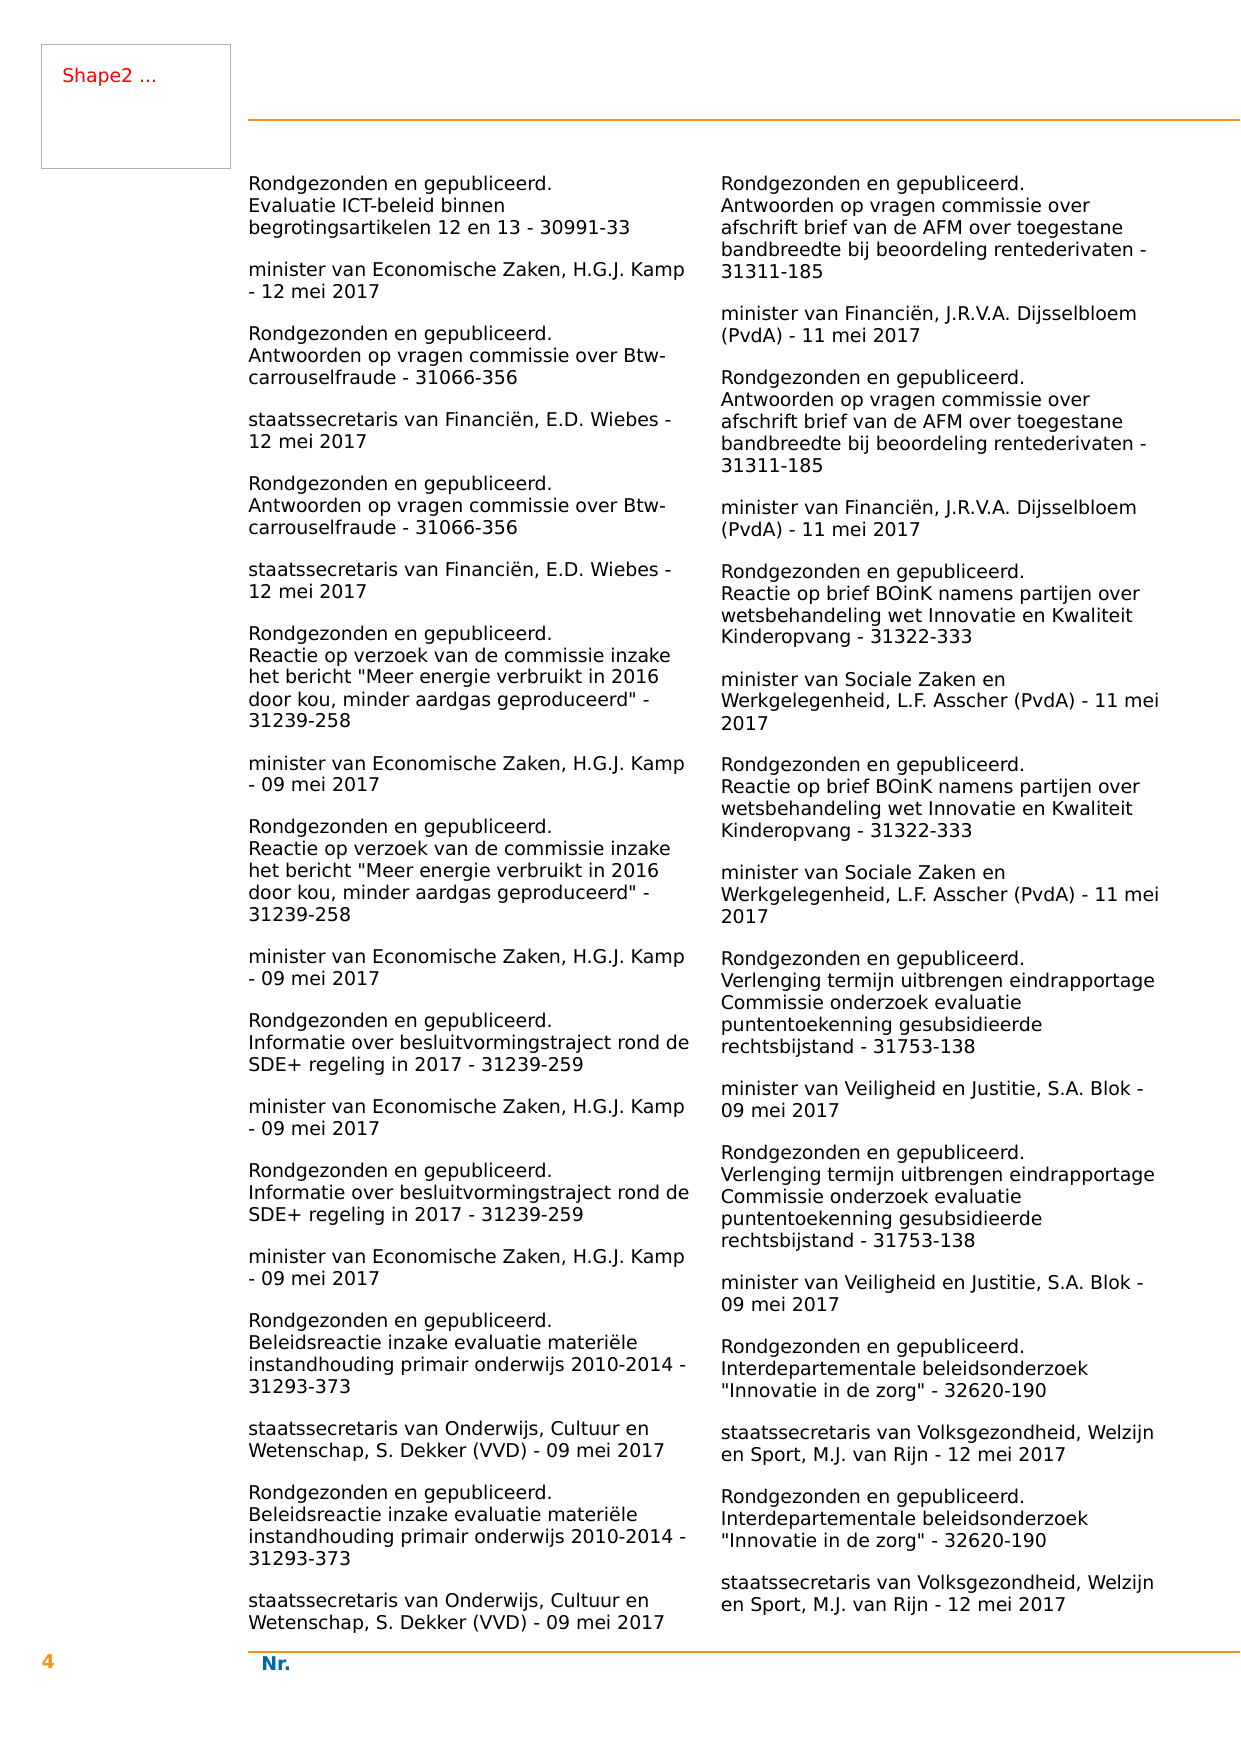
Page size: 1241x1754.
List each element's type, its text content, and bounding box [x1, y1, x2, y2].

text Rondgezonden en gepubliceerd. [721, 561, 1163, 582]
text minister van Veiligheid en Justitie, S.A. Blok - 09 mei 2017 [721, 1078, 1163, 1122]
text Rondgezonden en gepubliceerd. [248, 816, 691, 838]
text Rondgezonden en gepubliceerd. [721, 948, 1163, 970]
text Verlenging termijn uitbrengen eindrapportage Commissie onderzoek evaluatie puntentoekenning gesubsidieerde rechtsbijstand - 31753-138 [721, 1164, 1163, 1252]
text Interdepartementale beleidsonderzoek "Innovatie in de zorg" - 32620-190 [721, 1508, 1163, 1552]
text Rondgezonden en gepubliceerd. [721, 173, 1163, 195]
text minister van Sociale Zaken en Werkgelegenheid, L.F. Asscher (PvdA) - 11 mei 2017 [721, 862, 1163, 928]
text Rondgezonden en gepubliceerd. [248, 1010, 691, 1032]
text minister van Veiligheid en Justitie, S.A. Blok - 09 mei 2017 [721, 1272, 1163, 1316]
text staatssecretaris van Onderwijs, Cultuur en Wetenschap, S. Dekker (VVD) - 09 mei 2017 [248, 1418, 691, 1462]
text minister van Economische Zaken, H.G.J. Kamp - 09 mei 2017 [248, 752, 691, 796]
text minister van Sociale Zaken en Werkgelegenheid, L.F. Asscher (PvdA) - 11 mei 2017 [721, 668, 1163, 734]
text minister van Economische Zaken, H.G.J. Kamp - 09 mei 2017 [248, 946, 691, 990]
text minister van Economische Zaken, H.G.J. Kamp - 12 mei 2017 [248, 259, 691, 303]
text minister van Economische Zaken, H.G.J. Kamp - 09 mei 2017 [248, 1096, 691, 1140]
text Reactie op verzoek van de commissie inzake het bericht "Meer energie verbruikt in 2016 door kou, minder aardgas geproduceerd" - 31239-258 [248, 838, 691, 926]
text Evaluatie ICT-beleid binnen begrotingsartikelen 12 en 13 - 30991-33 [248, 195, 691, 239]
text Beleidsreactie inzake evaluatie materiële instandhouding primair onderwijs 2010-2014 - 31293-373 [248, 1332, 691, 1398]
text Antwoorden op vragen commissie over Btw-carrouselfraude - 31066-356 [248, 494, 691, 538]
text Reactie op brief BOinK namens partijen over wetsbehandeling wet Innovatie en Kwaliteit Kinderopvang - 31322-333 [721, 582, 1163, 648]
text minister van Economische Zaken, H.G.J. Kamp - 09 mei 2017 [248, 1246, 691, 1290]
text Rondgezonden en gepubliceerd. [248, 323, 691, 345]
text Interdepartementale beleidsonderzoek "Innovatie in de zorg" - 32620-190 [721, 1358, 1163, 1402]
text Rondgezonden en gepubliceerd. [248, 473, 691, 494]
text Reactie op verzoek van de commissie inzake het bericht "Meer energie verbruikt in 2016 door kou, minder aardgas geproduceerd" - 31239-258 [248, 644, 691, 732]
text Verlenging termijn uitbrengen eindrapportage Commissie onderzoek evaluatie puntentoekenning gesubsidieerde rechtsbijstand - 31753-138 [721, 970, 1163, 1058]
text staatssecretaris van Financiën, E.D. Wiebes - 12 mei 2017 [248, 409, 691, 453]
text staatssecretaris van Volksgezondheid, Welzijn en Sport, M.J. van Rijn - 12 mei 2017 [721, 1572, 1163, 1616]
text Rondgezonden en gepubliceerd. [248, 173, 691, 195]
text Rondgezonden en gepubliceerd. [248, 622, 691, 644]
text minister van Financiën, J.R.V.A. Dijsselbloem (PvdA) - 11 mei 2017 [721, 303, 1163, 347]
text staatssecretaris van Volksgezondheid, Welzijn en Sport, M.J. van Rijn - 12 mei 2017 [721, 1422, 1163, 1466]
text Antwoorden op vragen commissie over afschrift brief van de AFM over toegestane bandbreedte bij beoordeling rentederivaten - 31311-185 [721, 389, 1163, 477]
text Rondgezonden en gepubliceerd. [721, 1336, 1163, 1358]
text staatssecretaris van Financiën, E.D. Wiebes - 12 mei 2017 [248, 558, 691, 602]
text Informatie over besluitvormingstraject rond de SDE+ regeling in 2017 - 31239-259 [248, 1182, 691, 1226]
text Rondgezonden en gepubliceerd. [721, 1142, 1163, 1164]
text Rondgezonden en gepubliceerd. [248, 1482, 691, 1504]
text Rondgezonden en gepubliceerd. [721, 754, 1163, 776]
text Antwoorden op vragen commissie over afschrift brief van de AFM over toegestane bandbreedte bij beoordeling rentederivaten - 31311-185 [721, 195, 1163, 283]
text Rondgezonden en gepubliceerd. [721, 367, 1163, 389]
text Beleidsreactie inzake evaluatie materiële instandhouding primair onderwijs 2010-2014 - 31293-373 [248, 1504, 691, 1570]
text Informatie over besluitvormingstraject rond de SDE+ regeling in 2017 - 31239-259 [248, 1032, 691, 1076]
text Rondgezonden en gepubliceerd. [248, 1310, 691, 1332]
text Antwoorden op vragen commissie over Btw-carrouselfraude - 31066-356 [248, 345, 691, 389]
text Rondgezonden en gepubliceerd. [721, 1486, 1163, 1508]
text staatssecretaris van Onderwijs, Cultuur en Wetenschap, S. Dekker (VVD) - 09 mei 2017 [248, 1590, 691, 1634]
text minister van Financiën, J.R.V.A. Dijsselbloem (PvdA) - 11 mei 2017 [721, 497, 1163, 541]
text Rondgezonden en gepubliceerd. [248, 1160, 691, 1182]
text Reactie op brief BOinK namens partijen over wetsbehandeling wet Innovatie en Kwaliteit Kinderopvang - 31322-333 [721, 776, 1163, 842]
